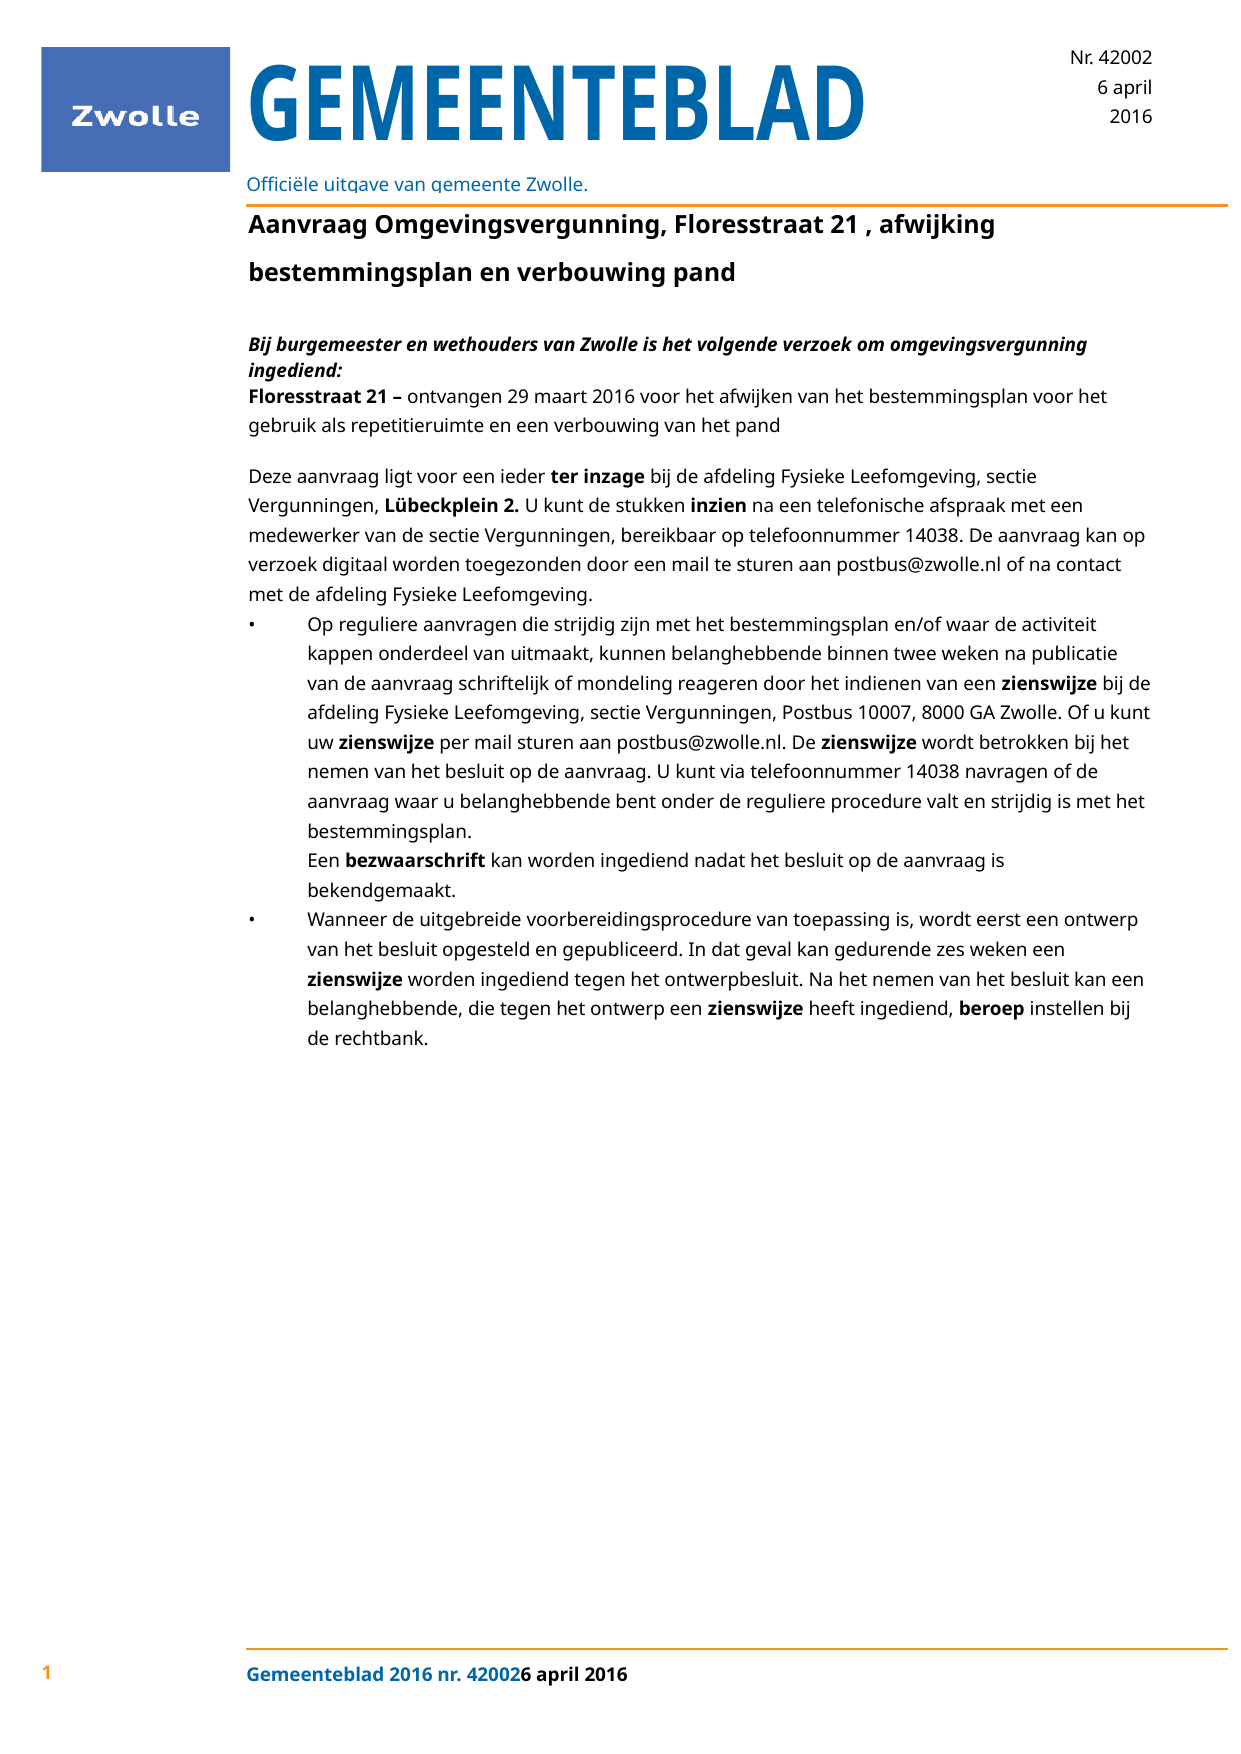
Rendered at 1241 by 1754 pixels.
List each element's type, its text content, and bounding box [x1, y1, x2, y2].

list Op reguliere aanvragen die strijdig zijn met het bestemmingsplan en/of waar de activiteit kappen onderdeel van uitmaakt, kunnen belanghebbende binnen twee weken na publicatie van de aanvraag schriftelijk of mondeling reageren door het indienen van een zienswijze bij de afdeling Fysieke Leefomgeving, sectie Vergunningen, Postbus 10007, 8000 GA Zwolle. Of u kunt uw zienswijze per mail sturen aan postbus@zwolle.nl. De zienswijze wordt betrokken bij het nemen van het besluit op de aanvraag. U kunt via telefoonnummer 14038 navragen of de aanvraag waar u belanghebbende bent onder de reguliere procedure valt en strijdig is met het bestemmingsplan. [248, 611, 1152, 844]
text Deze aanvraag ligt voor een ieder ter inzage bij de afdeling Fysieke Leefomgeving, sectie Vergunningen, Lübeckplein 2. U kunt de stukken inzien na een telefonische afspraak met een medewerker van de sectie Vergunningen, bereikbaar op telefoonnummer 14038. De aanvraag kan op verzoek digitaal worden toegezonden door een mail te sturen aan postbus@zwolle.nl of na contact met de afdeling Fysieke Leefomgeving. [248, 463, 1152, 607]
text Aanvraag Omgevingsvergunning, Floresstraat 21 , afwijking bestemmingsplan en verbouwing pand [248, 207, 1152, 288]
list Een bezwaarschrift kan worden ingediend nadat het besluit op de aanvraag is bekendgemaakt. [248, 847, 1152, 903]
text Bij burgemeester en wethouders van Zwolle is het volgende verzoek om omgevingsvergunning ingediend: [248, 331, 1152, 383]
list Wanneer de uitgebreide voorbereidingsprocedure van toepassing is, wordt eerst een ontwerp van het besluit opgesteld en gepubliceerd. In dat geval kan gedurende zes weken een zienswijze worden ingediend tegen het ontwerpbesluit. Na het nemen van het besluit kan een belanghebbende, die tegen het ontwerp een zienswijze heeft ingediend, beroep instellen bij de rechtbank. [248, 907, 1152, 1051]
picture [41, 47, 231, 172]
text Floresstraat 21 – ontvangen 29 maart 2016 voor het afwijken van het bestemmingsplan voor het gebruik als repetitieruimte en een verbouwing van het pand [248, 383, 1152, 438]
